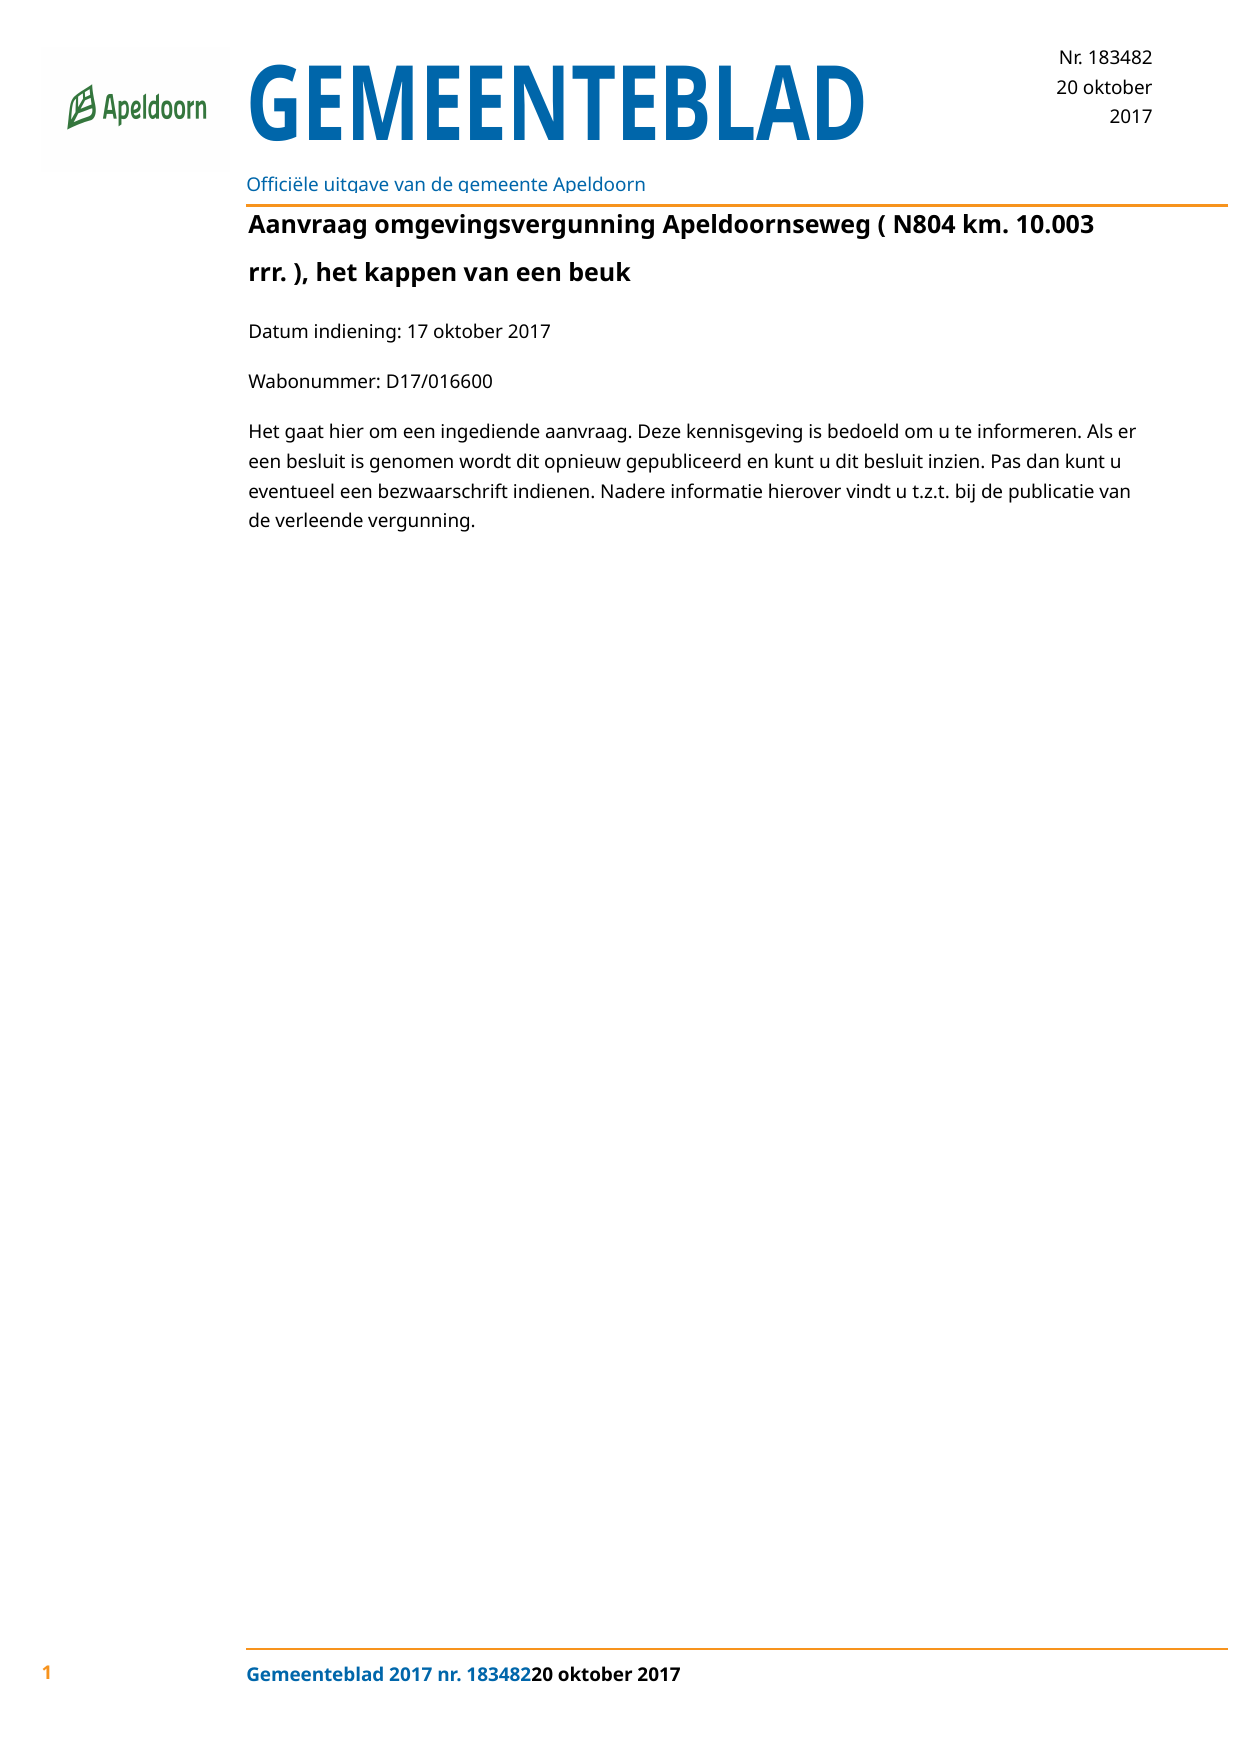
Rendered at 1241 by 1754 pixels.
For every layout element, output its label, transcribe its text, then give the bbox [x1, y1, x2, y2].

text Wabonummer: D17/016600 [248, 368, 1152, 394]
text Het gaat hier om een ingediende aanvraag. Deze kennisgeving is bedoeld om u te informeren. Als er een besluit is genomen wordt dit opnieuw gepubliceerd en kunt u dit besluit inzien. Pas dan kunt u eventueel een bezwaarschrift indienen. Nadere informatie hierover vindt u t.z.t. bij de publicatie van de verleende vergunning. [248, 419, 1152, 533]
text Aanvraag omgevingsvergunning Apeldoornseweg ( N804 km. 10.003 rrr. ), het kappen van een beuk [248, 207, 1152, 288]
picture [41, 47, 231, 172]
text Datum indiening: 17 oktober 2017 [248, 318, 1152, 344]
